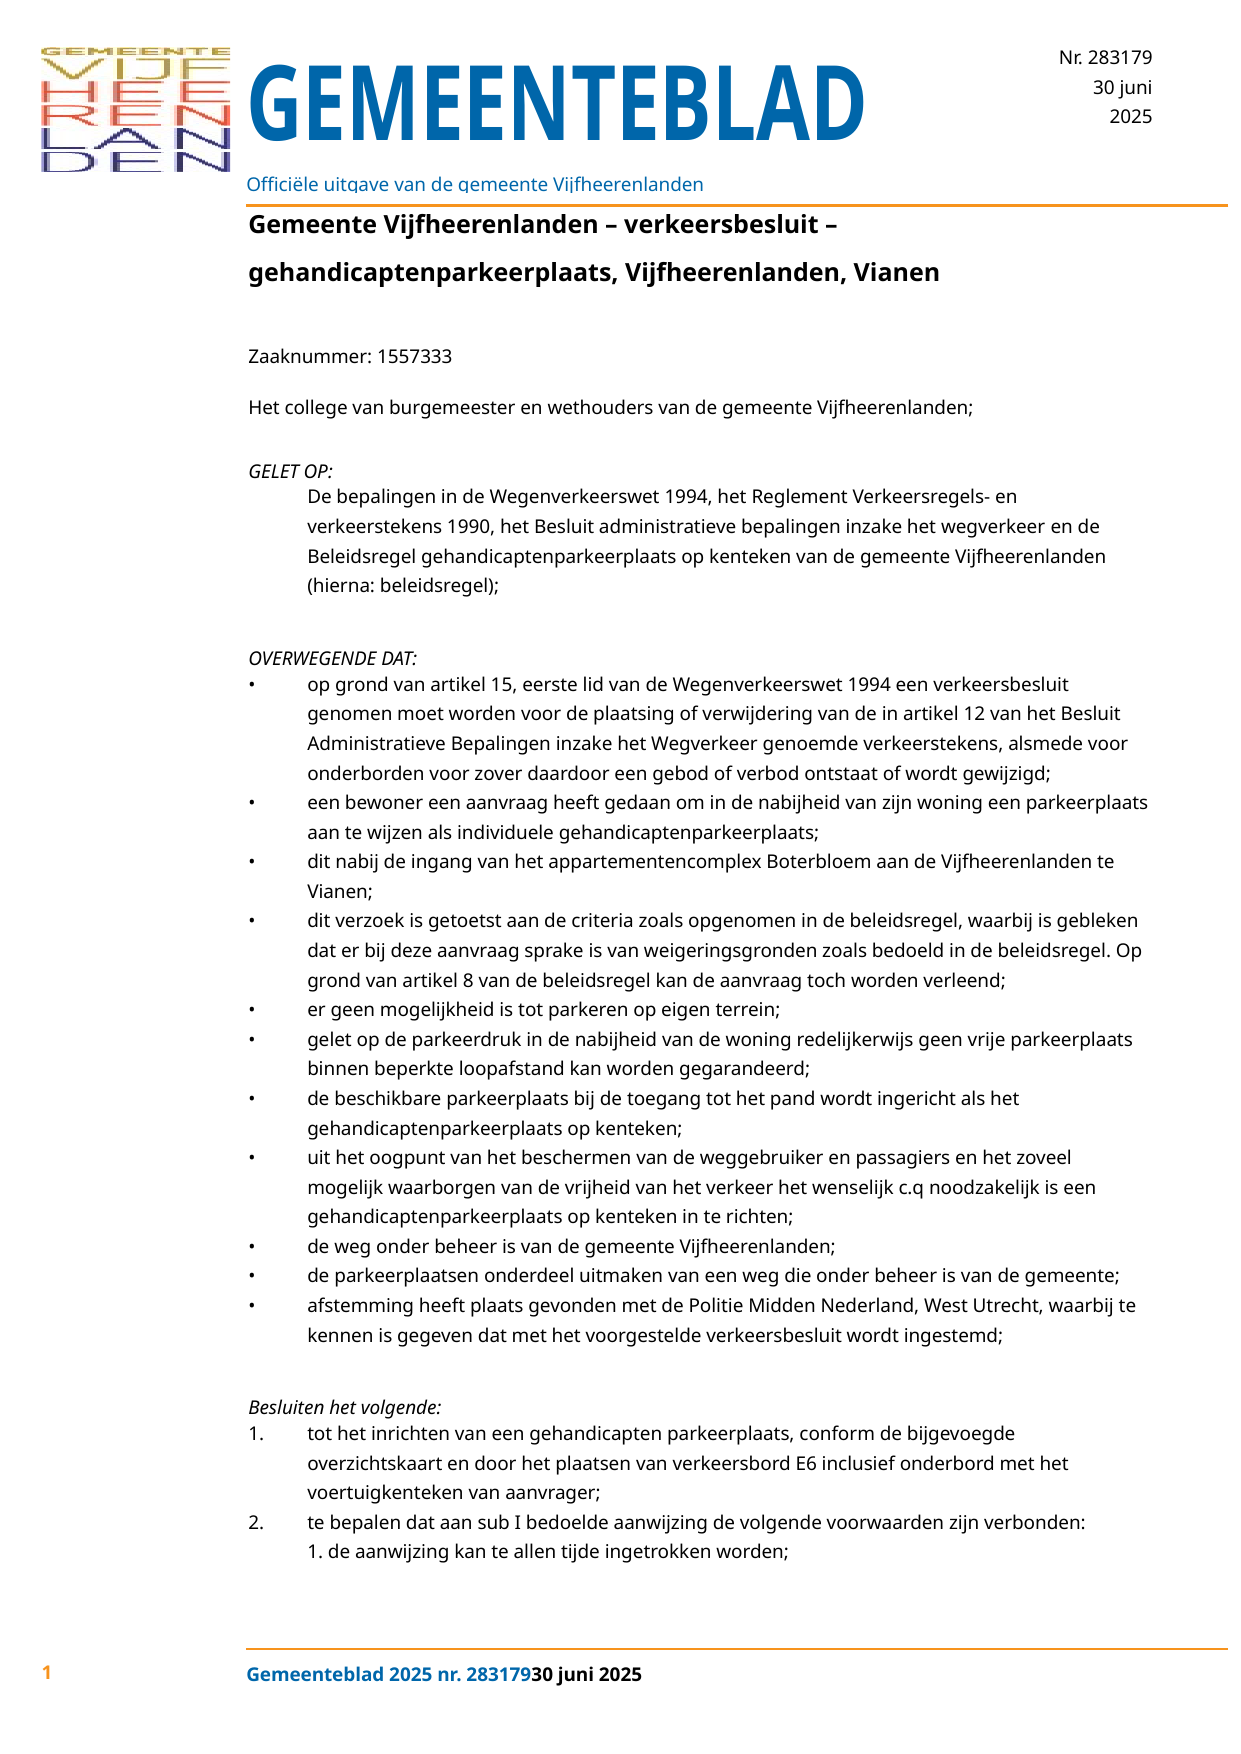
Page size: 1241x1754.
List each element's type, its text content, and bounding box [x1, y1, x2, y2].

list afstemming heeft plaats gevonden met de Politie Midden Nederland, West Utrecht, waarbij te kennen is gegeven dat met het voorgestelde verkeersbesluit wordt ingestemd; [248, 1292, 1152, 1347]
list te bepalen dat aan sub I bedoelde aanwijzing de volgende voorwaarden zijn verbonden: [248, 1509, 1152, 1535]
text Besluiten het volgende: [248, 1394, 1152, 1420]
list dit verzoek is getoetst aan de criteria zoals opgenomen in de beleidsregel, waarbij is gebleken dat er bij deze aanvraag sprake is van weigeringsgronden zoals bedoeld in de beleidsregel. Op grond van artikel 8 van de beleidsregel kan de aanvraag toch worden verleend; [248, 908, 1152, 992]
text OVERWEGENDE DAT: [248, 645, 1152, 671]
list er geen mogelijkheid is tot parkeren op eigen terrein; [248, 996, 1152, 1022]
text Zaaknummer: 1557333 [248, 344, 1152, 369]
list gelet op de parkeerdruk in de nabijheid van de woning redelijkerwijs geen vrije parkeerplaats binnen beperkte loopafstand kan worden gegarandeerd; [248, 1026, 1152, 1081]
text Het college van burgemeester en wethouders van de gemeente Vijfheerenlanden; [248, 394, 1152, 420]
text Gemeente Vijfheerenlanden – verkeersbesluit – gehandicaptenparkeerplaats, Vijfheerenlanden, Vianen [248, 207, 1152, 288]
list De bepalingen in de Wegenverkeerswet 1994, het Reglement Verkeersregels- en verkeerstekens 1990, het Besluit administratieve bepalingen inzake het wegverkeer en de Beleidsregel gehandicaptenparkeerplaats op kenteken van de gemeente Vijfheerenlanden (hierna: beleidsregel); [248, 484, 1152, 598]
list de parkeerplaatsen onderdeel uitmaken van een weg die onder beheer is van de gemeente; [248, 1263, 1152, 1288]
list tot het inrichten van een gehandicapten parkeerplaats, conform de bijgevoegde overzichtskaart en door het plaatsen van verkeersbord E6 inclusief onderbord met het voertuigkenteken van aanvrager; [248, 1420, 1152, 1505]
list op grond van artikel 15, eerste lid van de Wegenverkeerswet 1994 een verkeersbesluit genomen moet worden voor de plaatsing of verwijdering van de in artikel 12 van het Besluit Administratieve Bepalingen inzake het Wegverkeer genoemde verkeerstekens, alsmede voor onderborden voor zover daardoor een gebod of verbod ontstaat of wordt gewijzigd; [248, 671, 1152, 785]
list uit het oogpunt van het beschermen van de weggebruiker en passagiers en het zoveel mogelijk waarborgen van de vrijheid van het verkeer het wenselijk c.q noodzakelijk is een gehandicaptenparkeerplaats op kenteken in te richten; [248, 1144, 1152, 1229]
list de beschikbare parkeerplaats bij de toegang tot het pand wordt ingericht als het gehandicaptenparkeerplaats op kenteken; [248, 1085, 1152, 1140]
text GELET OP: [248, 458, 1152, 484]
picture [41, 47, 231, 172]
list een bewoner een aanvraag heeft gedaan om in de nabijheid van zijn woning een parkeerplaats aan te wijzen als individuele gehandicaptenparkeerplaats; [248, 789, 1152, 844]
list dit nabij de ingang van het appartementencomplex Boterbloem aan de Vijfheerenlanden te Vianen; [248, 848, 1152, 904]
list de weg onder beheer is van de gemeente Vijfheerenlanden; [248, 1233, 1152, 1259]
list 1. de aanwijzing kan te allen tijde ingetrokken worden; [248, 1538, 1152, 1564]
